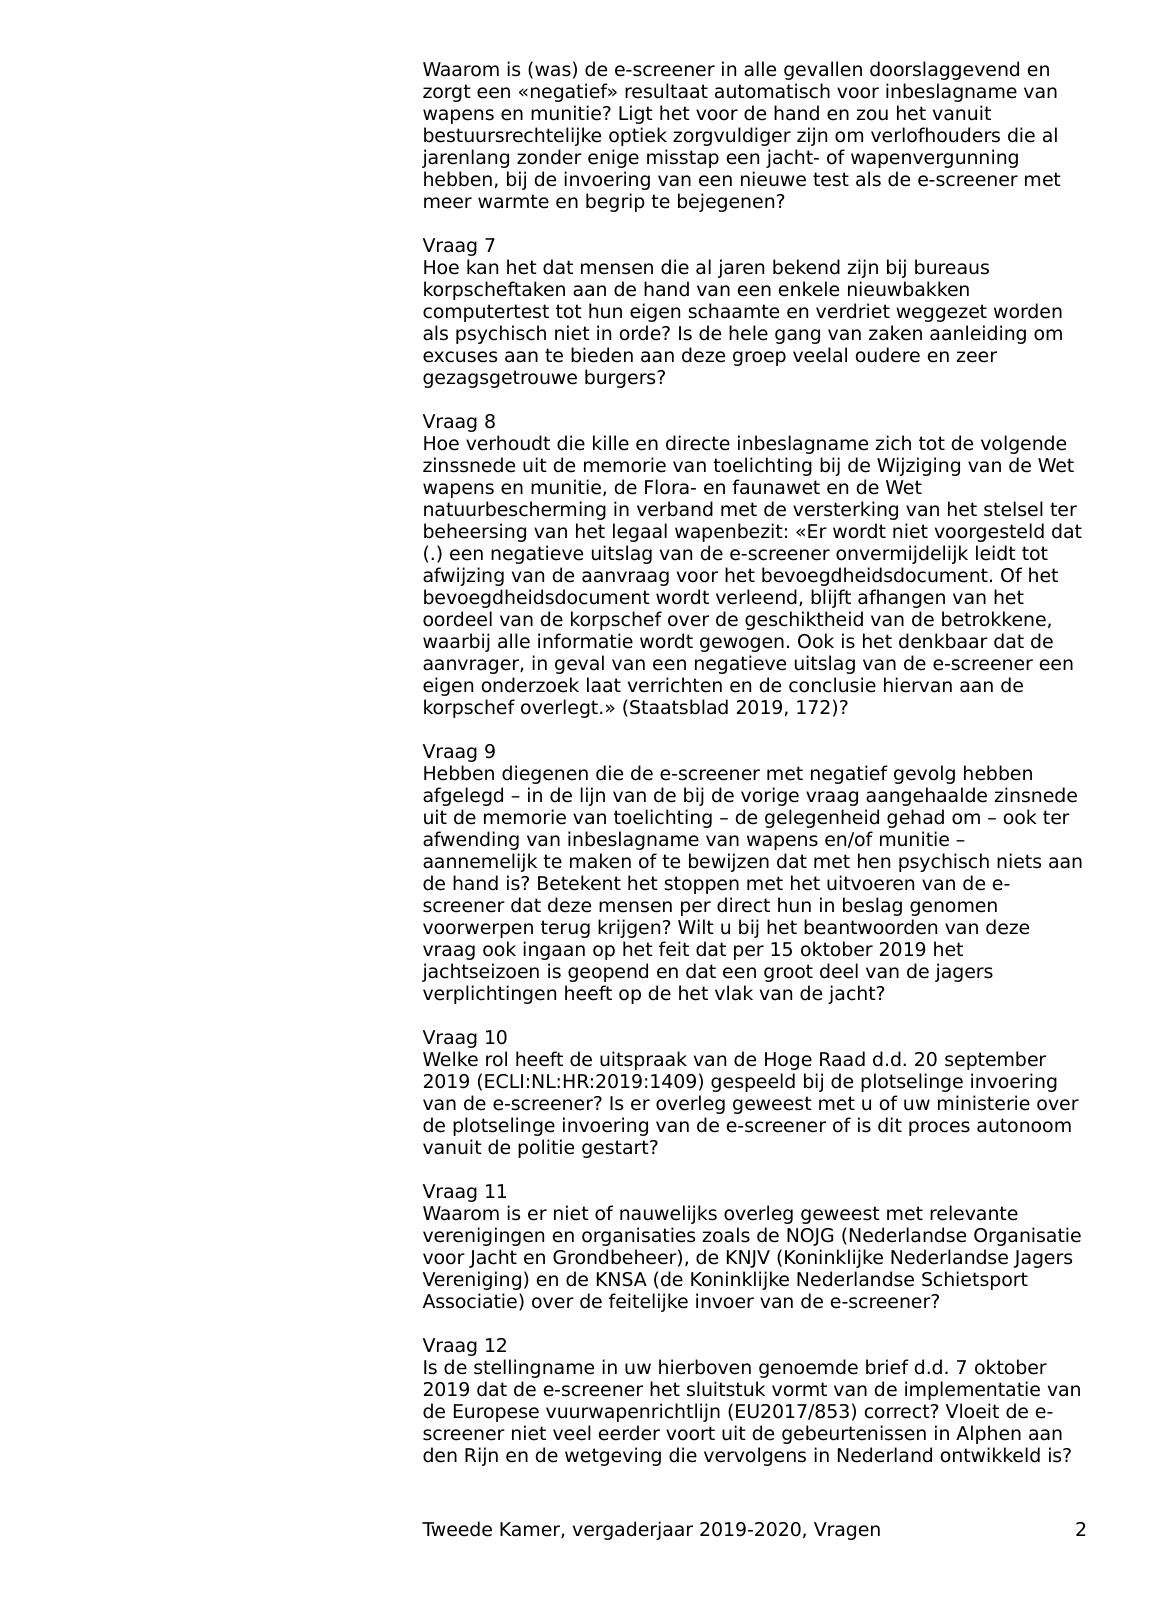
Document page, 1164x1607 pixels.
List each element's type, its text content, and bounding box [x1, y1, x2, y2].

text Is de stellingname in uw hierboven genoemde brief d.d. 7 oktober 2019 dat de e-screener het sluitstuk vormt van de implementatie van de Europese vuurwapenrichtlijn (EU2017/853) correct? Vloeit de e-screener niet veel eerder voort uit de gebeurtenissen in Alphen aan den Rijn en de wetgeving die vervolgens in Nederland ontwikkeld is? [422, 1357, 1087, 1467]
text Welke rol heeft de uitspraak van de Hoge Raad d.d. 20 september 2019 (ECLI:NL:HR:2019:1409) gespeeld bij de plotselinge invoering van de e-screener? Is er overleg geweest met u of uw ministerie over de plotselinge invoering van de e-screener of is dit proces autonoom vanuit de politie gestart? [422, 1049, 1087, 1159]
text Waarom is er niet of nauwelijks overleg geweest met relevante verenigingen en organisaties zoals de NOJG (Nederlandse Organisatie voor Jacht en Grondbeheer), de KNJV (Koninklijke Nederlandse Jagers Vereniging) en de KNSA (de Koninklijke Nederlandse Schietsport Associatie) over de feitelijke invoer van de e-screener? [422, 1203, 1087, 1313]
text Hoe kan het dat mensen die al jaren bekend zijn bij bureaus korpscheftaken aan de hand van een enkele nieuwbakken computertest tot hun eigen schaamte en verdriet weggezet worden als psychisch niet in orde? Is de hele gang van zaken aanleiding om excuses aan te bieden aan deze groep veelal oudere en zeer gezagsgetrouwe burgers? [422, 257, 1087, 389]
text Hoe verhoudt die kille en directe inbeslagname zich tot de volgende zinssnede uit de memorie van toelichting bij de Wijziging van de Wet wapens en munitie, de Flora- en faunawet en de Wet natuurbescherming in verband met de versterking van het stelsel ter beheersing van het legaal wapenbezit: «Er wordt niet voorgesteld dat (.) een negatieve uitslag van de e-screener onvermijdelijk leidt tot afwijzing van de aanvraag voor het bevoegdheidsdocument. Of het bevoegdheidsdocument wordt verleend, blijft afhangen van het oordeel van de korpschef over de geschiktheid van de betrokkene, waarbij alle informatie wordt gewogen. Ook is het denkbaar dat de aanvrager, in geval van een negatieve uitslag van de e-screener een eigen onderzoek laat verrichten en de conclusie hiervan aan de korpschef overlegt.» (Staatsblad 2019, 172)? [422, 433, 1087, 719]
text Waarom is (was) de e-screener in alle gevallen doorslaggevend en zorgt een «negatief» resultaat automatisch voor inbeslagname van wapens en munitie? Ligt het voor de hand en zou het vanuit bestuursrechtelijke optiek zorgvuldiger zijn om verlofhouders die al jarenlang zonder enige misstap een jacht- of wapenvergunning hebben, bij de invoering van een nieuwe test als de e-screener met meer warmte en begrip te bejegenen? [422, 59, 1087, 213]
text Vraag 12 [422, 1335, 1087, 1357]
text Vraag 8 [422, 411, 1087, 433]
text Vraag 7 [422, 235, 1087, 257]
text Vraag 10 [422, 1027, 1087, 1049]
text Vraag 11 [422, 1181, 1087, 1203]
text Hebben diegenen die de e-screener met negatief gevolg hebben afgelegd – in de lijn van de bij de vorige vraag aangehaalde zinsnede uit de memorie van toelichting – de gelegenheid gehad om – ook ter afwending van inbeslagname van wapens en/of munitie – aannemelijk te maken of te bewijzen dat met hen psychisch niets aan de hand is? Betekent het stoppen met het uitvoeren van de e-screener dat deze mensen per direct hun in beslag genomen voorwerpen terug krijgen? Wilt u bij het beantwoorden van deze vraag ook ingaan op het feit dat per 15 oktober 2019 het jachtseizoen is geopend en dat een groot deel van de jagers verplichtingen heeft op de het vlak van de jacht? [422, 763, 1087, 1005]
text Vraag 9 [422, 741, 1087, 763]
